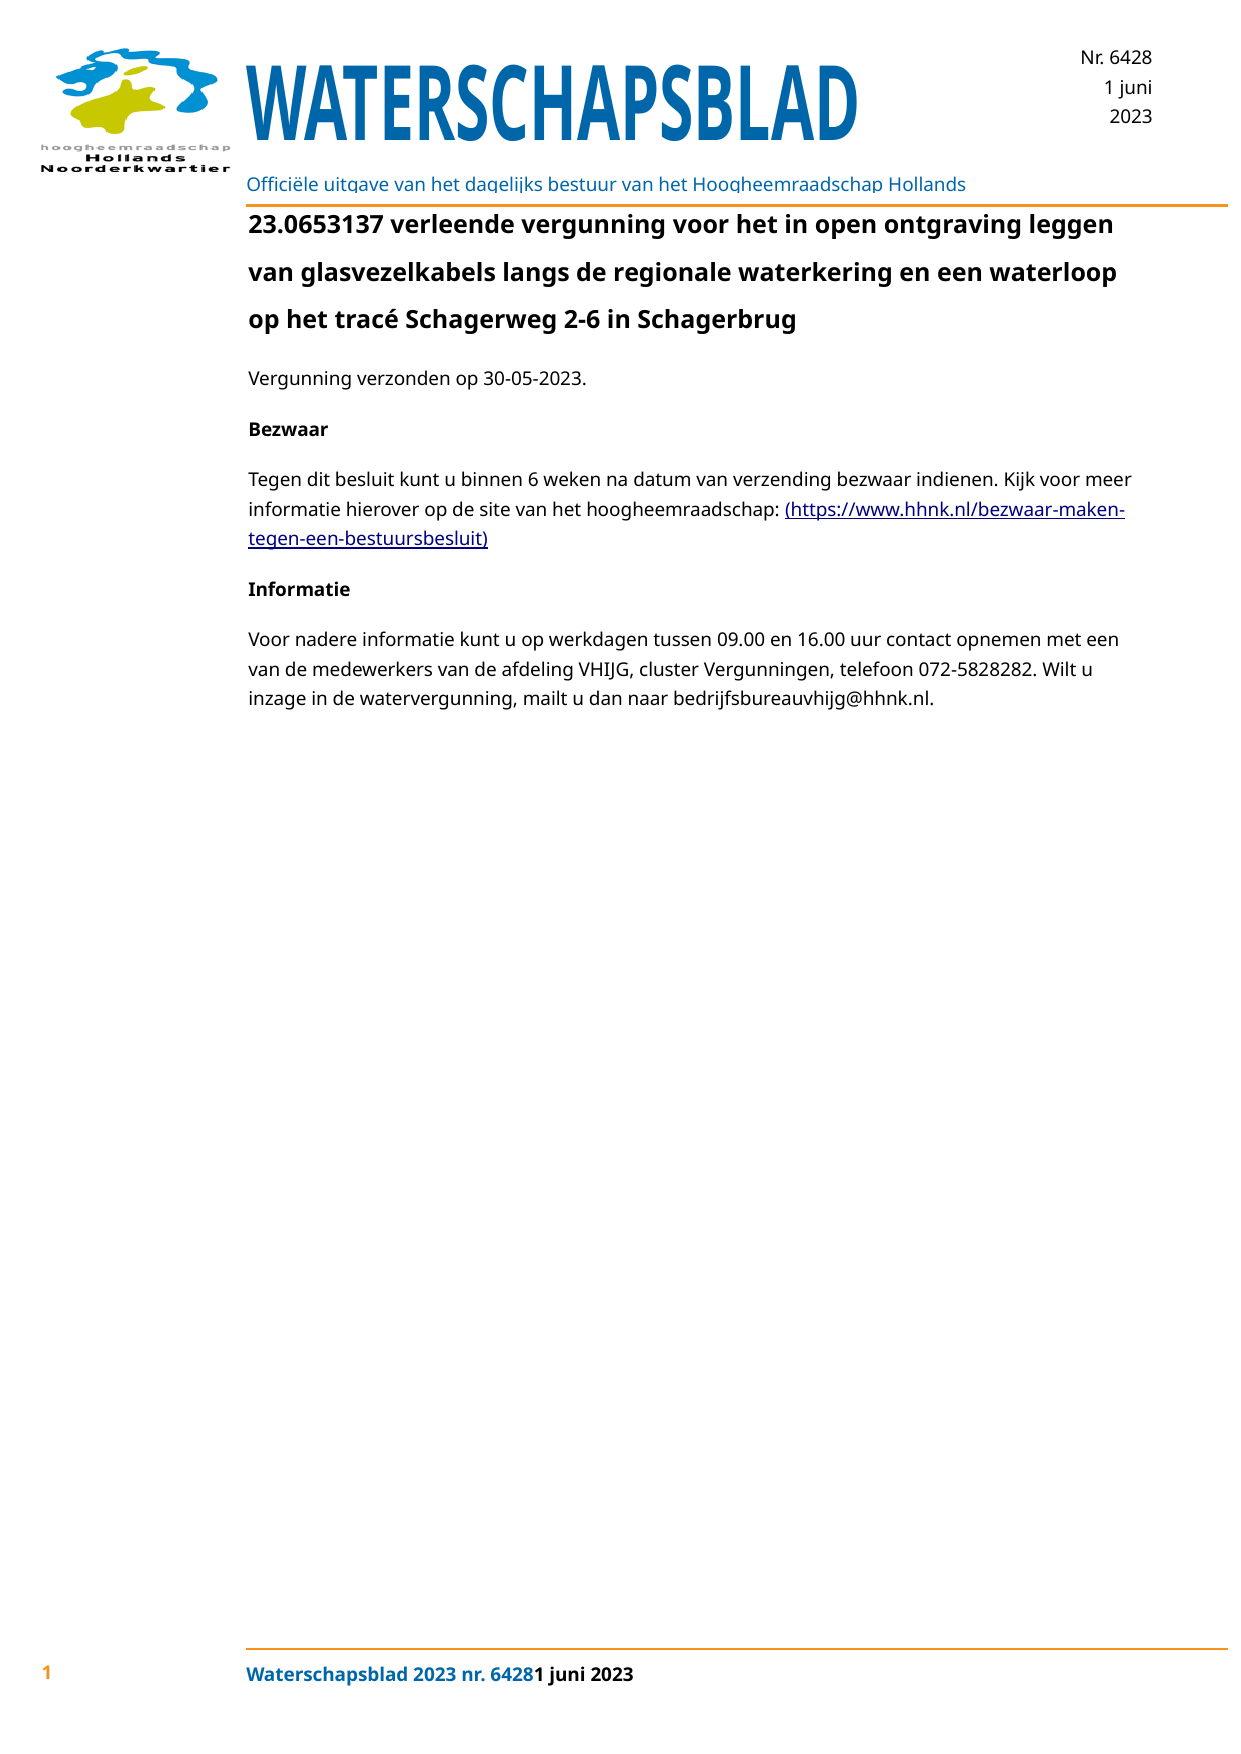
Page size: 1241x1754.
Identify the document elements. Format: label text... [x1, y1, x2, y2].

text Informatie [248, 576, 1152, 602]
picture [41, 47, 231, 172]
text Tegen dit besluit kunt u binnen 6 weken na datum van verzending bezwaar indienen. Kijk voor meer informatie hierover op de site van het hoogheemraadschap: (https://www.hhnk.nl/bezwaar-maken-tegen-een-bestuursbesluit) [248, 466, 1152, 551]
text Bezwaar [248, 416, 1152, 442]
text Voor nadere informatie kunt u op werkdagen tussen 09.00 en 16.00 uur contact opnemen met een van de medewerkers van de afdeling VHIJG, cluster Vergunningen, telefoon 072-5828282. Wilt u inzage in de watervergunning, mailt u dan naar bedrijfsbureauvhijg@hhnk.nl. [248, 626, 1152, 711]
text Vergunning verzonden op 30-05-2023. [248, 366, 1152, 391]
text 23.0653137 verleende vergunning voor het in open ontgraving leggen van glasvezelkabels langs de regionale waterkering en een waterloop op het tracé Schagerweg 2-6 in Schagerbrug [248, 207, 1152, 336]
